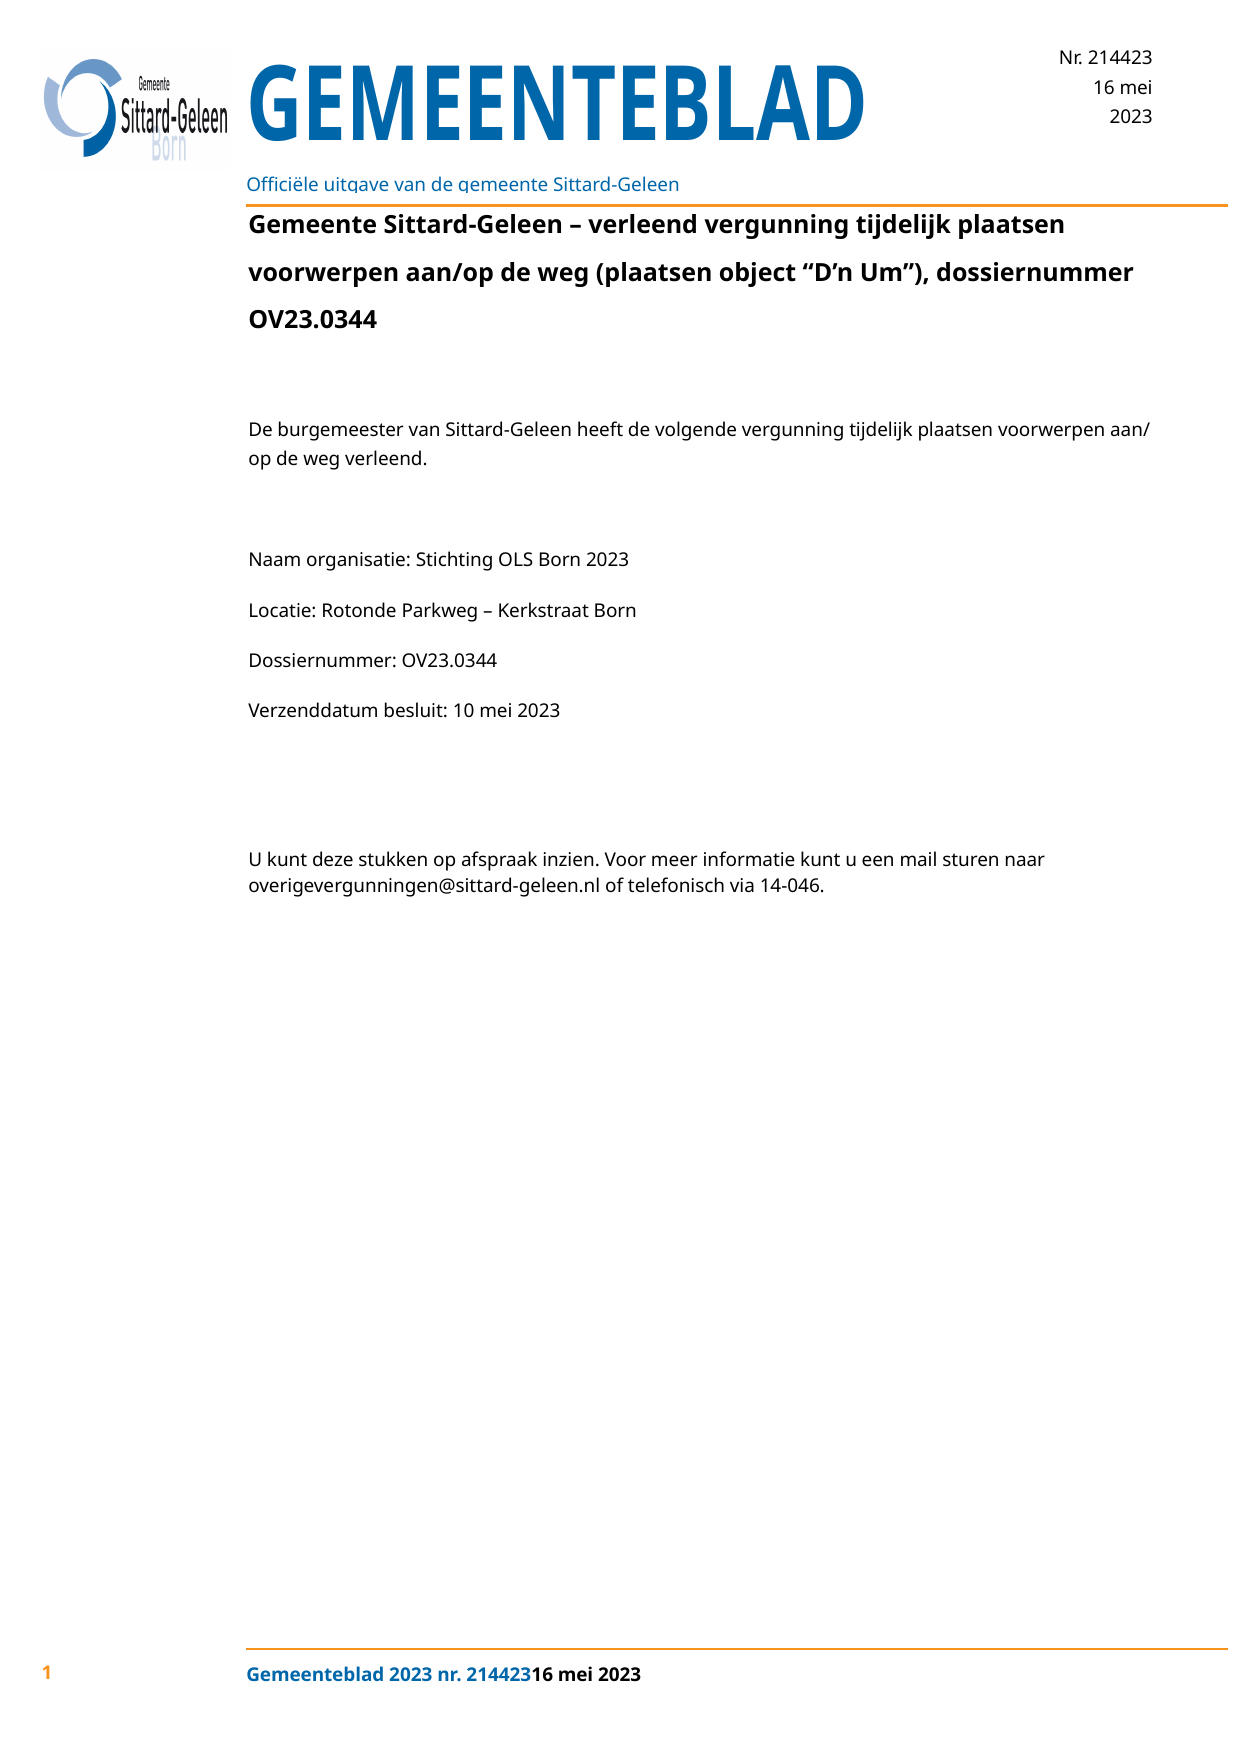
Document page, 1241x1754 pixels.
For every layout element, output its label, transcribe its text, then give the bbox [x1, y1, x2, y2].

picture [41, 47, 231, 172]
text Locatie: Rotonde Parkweg – Kerkstraat Born [248, 597, 1152, 622]
text Dossiernummer: OV23.0344 [248, 647, 1152, 673]
text Verzenddatum besluit: 10 mei 2023 [248, 698, 1152, 723]
text De burgemeester van Sittard-Geleen heeft de volgende vergunning tijdelijk plaatsen voorwerpen aan/ op de weg verleend. [248, 416, 1152, 471]
text U kunt deze stukken op afspraak inzien. Voor meer informatie kunt u een mail sturen naar overigevergunningen@sittard-geleen.nl of telefonisch via 14-046. [248, 846, 1152, 898]
text Naam organisatie: Stichting OLS Born 2023 [248, 546, 1152, 572]
text Gemeente Sittard-Geleen – verleend vergunning tijdelijk plaatsen voorwerpen aan/op de weg (plaatsen object “D’n Um”), dossiernummer OV23.0344 [248, 207, 1152, 336]
